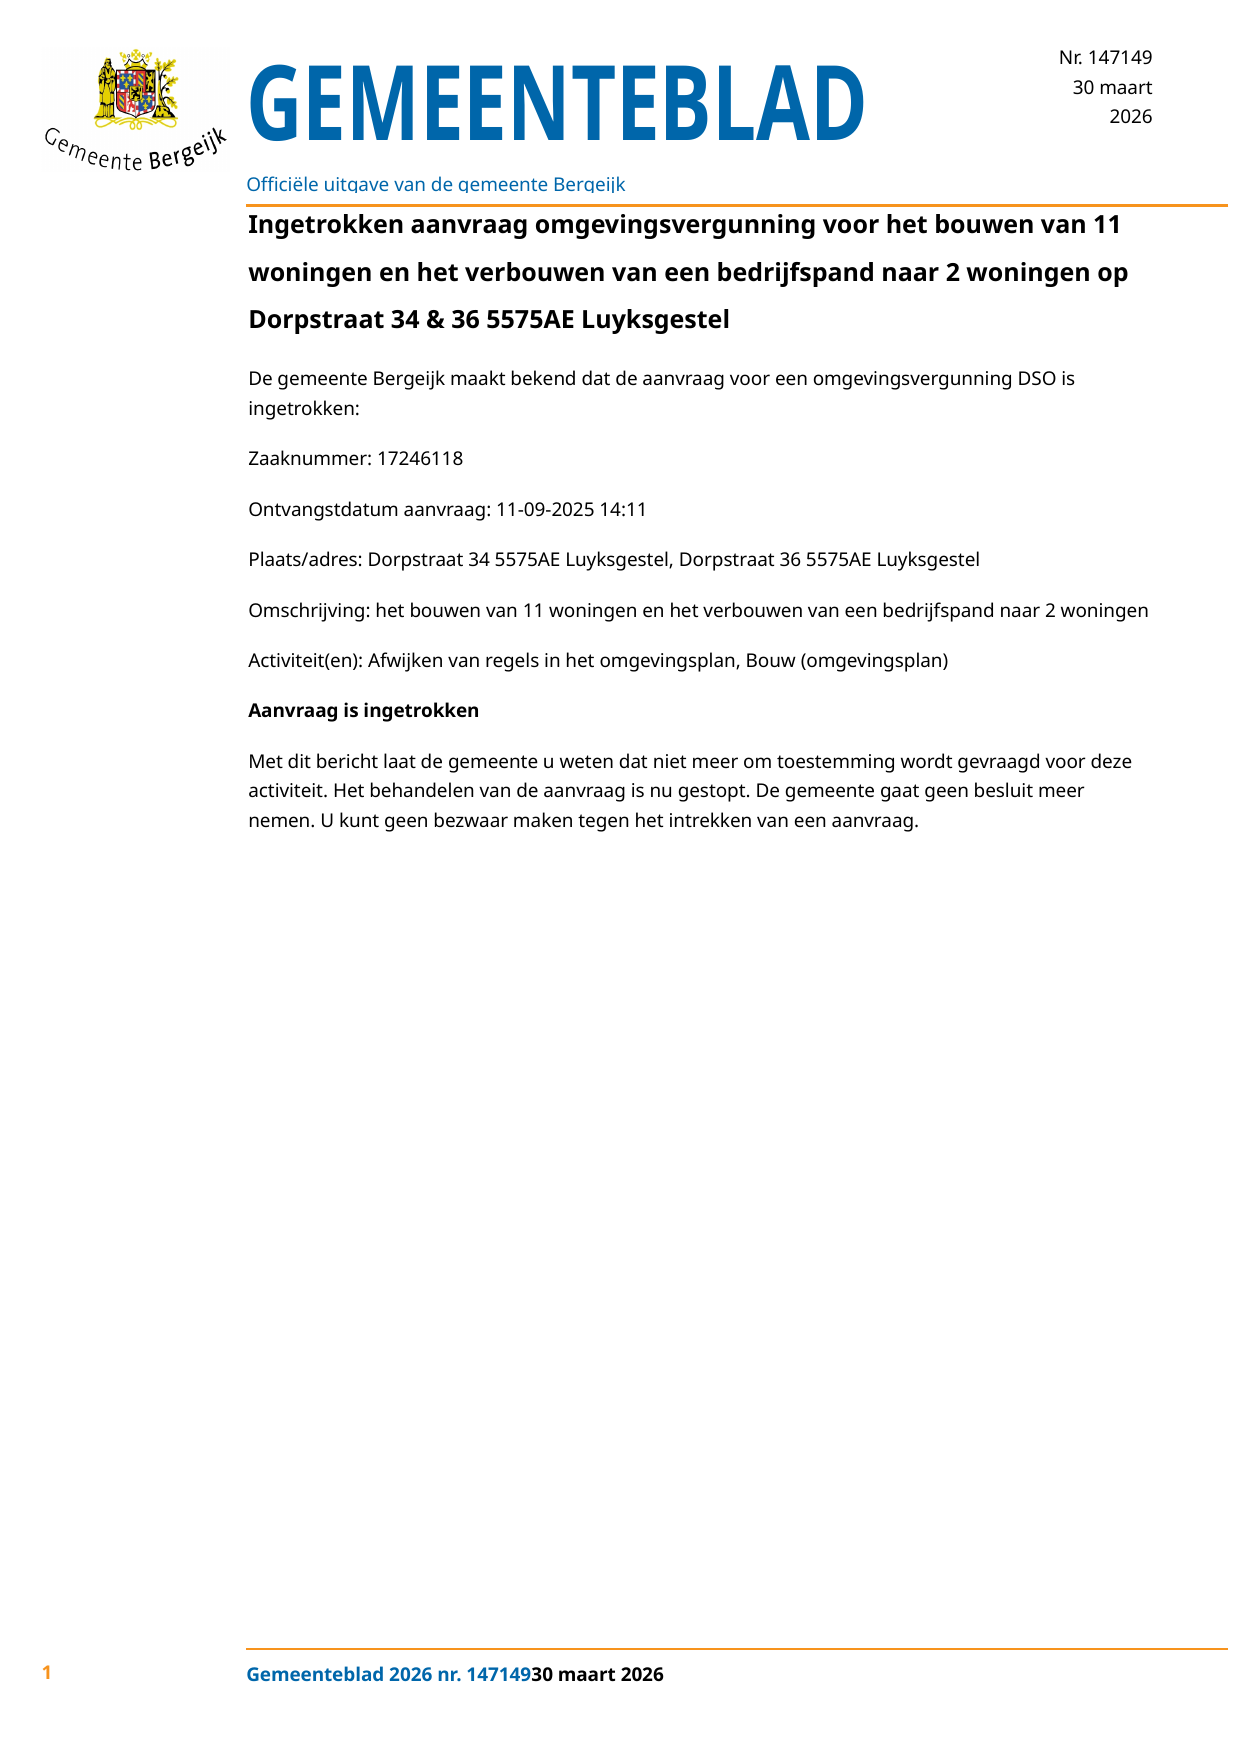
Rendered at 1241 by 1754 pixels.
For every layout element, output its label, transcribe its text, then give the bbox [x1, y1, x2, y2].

text Omschrijving: het bouwen van 11 woningen en het verbouwen van een bedrijfspand naar 2 woningen [248, 597, 1152, 622]
text Zaaknummer: 17246118 [248, 446, 1152, 471]
text Plaats/adres: Dorpstraat 34 5575AE Luyksgestel, Dorpstraat 36 5575AE Luyksgestel [248, 546, 1152, 572]
text Ingetrokken aanvraag omgevingsvergunning voor het bouwen van 11 woningen en het verbouwen van een bedrijfspand naar 2 woningen op Dorpstraat 34 & 36 5575AE Luyksgestel [248, 207, 1152, 336]
text De gemeente Bergeijk maakt bekend dat de aanvraag voor een omgevingsvergunning DSO is ingetrokken: [248, 366, 1152, 421]
text Activiteit(en): Afwijken van regels in het omgevingsplan, Bouw (omgevingsplan) [248, 647, 1152, 673]
picture [41, 47, 231, 172]
text Aanvraag is ingetrokken [248, 698, 1152, 723]
text Met dit bericht laat de gemeente u weten dat niet meer om toestemming wordt gevraagd voor deze activiteit. Het behandelen van de aanvraag is nu gestopt. De gemeente gaat geen besluit meer nemen. U kunt geen bezwaar maken tegen het intrekken van een aanvraag. [248, 748, 1152, 833]
text Ontvangstdatum aanvraag: 11-09-2025 14:11 [248, 496, 1152, 522]
